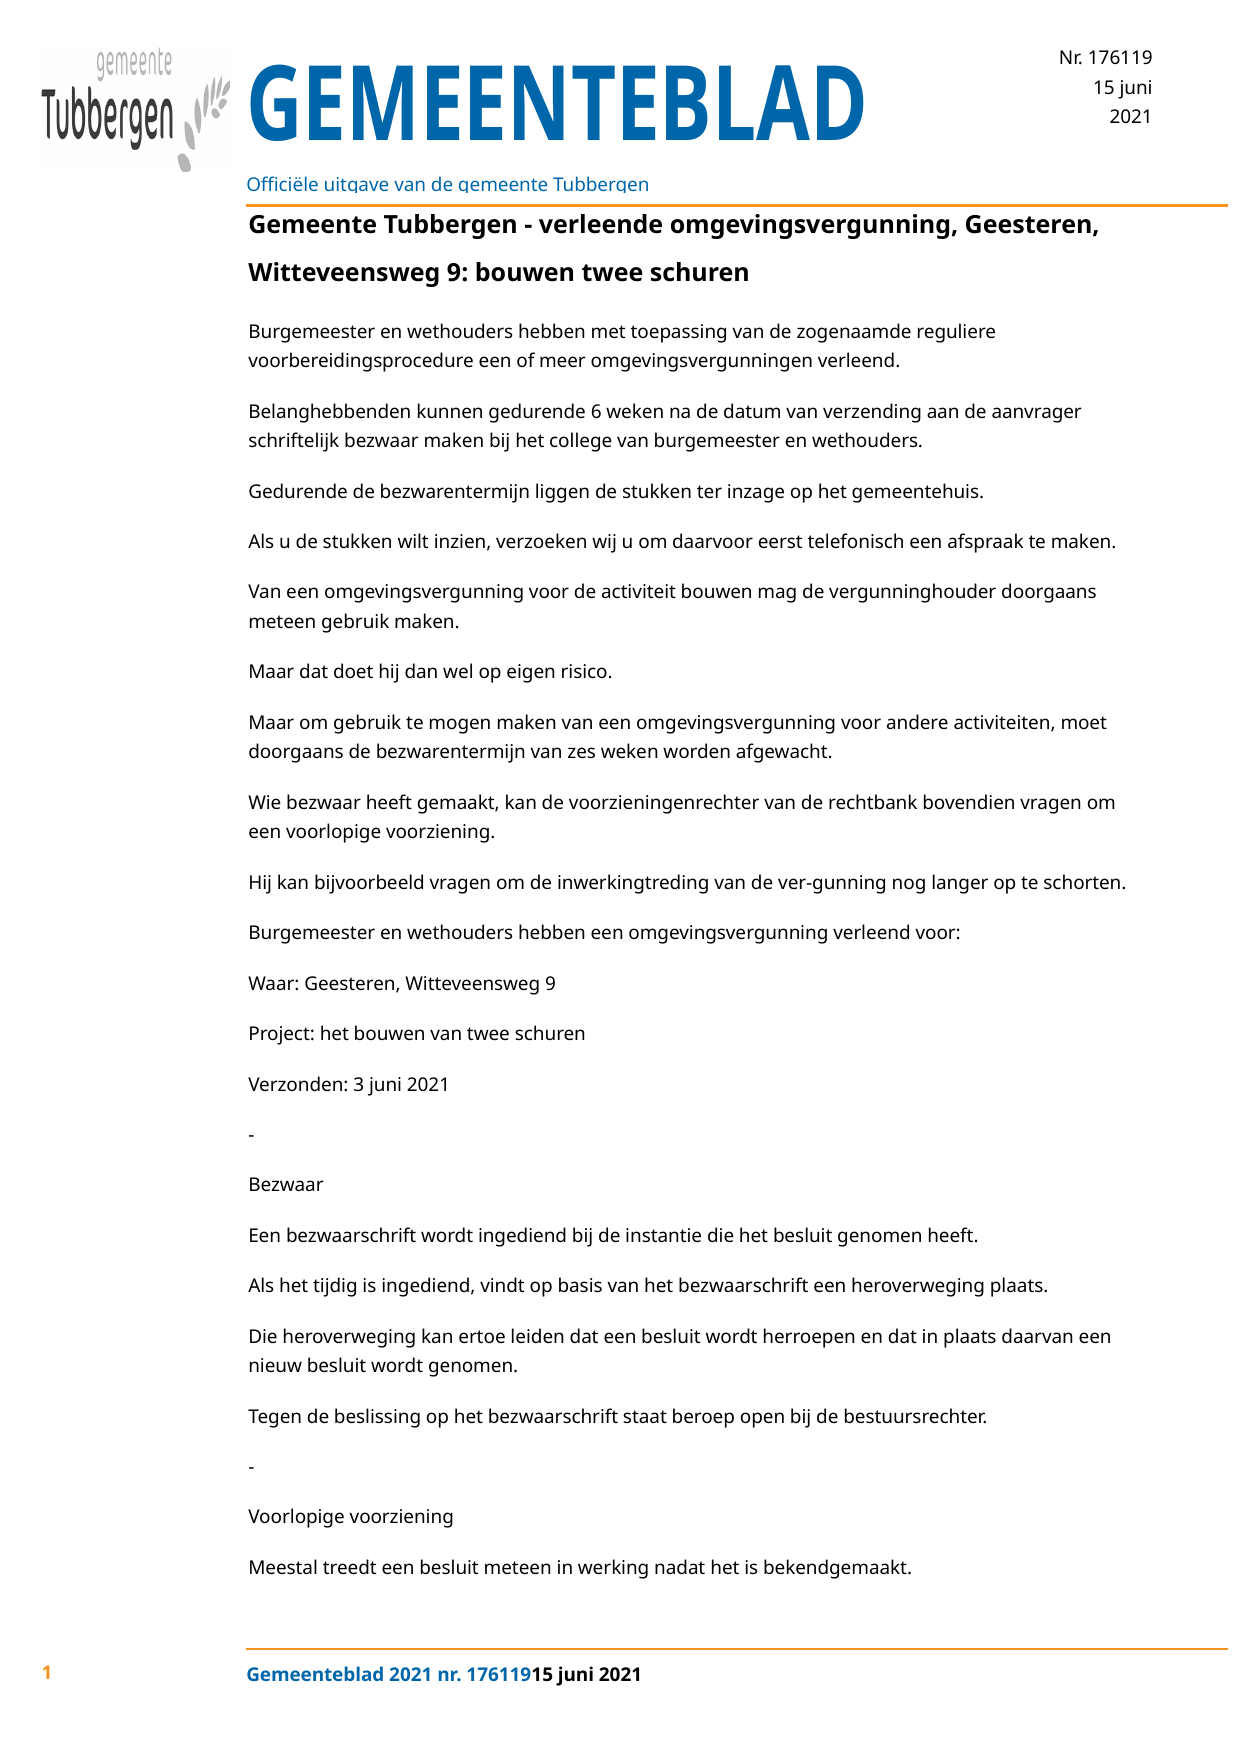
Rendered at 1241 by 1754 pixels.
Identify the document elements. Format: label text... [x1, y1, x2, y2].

text Hij kan bijvoorbeeld vragen om de inwerkingtreding van de ver-gunning nog langer op te schorten. [248, 869, 1152, 895]
text Project: het bouwen van twee schuren [248, 1020, 1152, 1046]
text Burgemeester en wethouders hebben een omgevingsvergunning verleend voor: [248, 919, 1152, 945]
text Als u de stukken wilt inzien, verzoeken wij u om daarvoor eerst telefonisch een afspraak te maken. [248, 528, 1152, 554]
text Gemeente Tubbergen - verleende omgevingsvergunning, Geesteren, Witteveensweg 9: bouwen twee schuren [248, 207, 1152, 288]
text Maar dat doet hij dan wel op eigen risico. [248, 659, 1152, 684]
text Als het tijdig is ingediend, vindt op basis van het bezwaarschrift een heroverweging plaats. [248, 1272, 1152, 1298]
text Burgemeester en wethouders hebben met toepassing van de zogenaamde reguliere voorbereidingsprocedure een of meer omgevingsvergunningen verleend. [248, 318, 1152, 373]
text Belanghebbenden kunnen gedurende 6 weken na de datum van verzending aan de aanvrager schriftelijk bezwaar maken bij het college van burgemeester en wethouders. [248, 398, 1152, 453]
text Wie bezwaar heeft gemaakt, kan de voorzieningenrechter van de rechtbank bovendien vragen om een voorlopige voorziening. [248, 789, 1152, 844]
text - [248, 1121, 1152, 1147]
text Die heroverweging kan ertoe leiden dat een besluit wordt herroepen en dat in plaats daarvan een nieuw besluit wordt genomen. [248, 1323, 1152, 1378]
text Maar om gebruik te mogen maken van een omgevingsvergunning voor andere activiteiten, moet doorgaans de bezwarentermijn van zes weken worden afgewacht. [248, 709, 1152, 764]
text - [248, 1453, 1152, 1479]
text Van een omgevingsvergunning voor de activiteit bouwen mag de vergunninghouder doorgaans meteen gebruik maken. [248, 579, 1152, 634]
text Tegen de beslissing op het bezwaarschrift staat beroep open bij de bestuursrechter. [248, 1403, 1152, 1429]
text Meestal treedt een besluit meteen in werking nadat het is bekendgemaakt. [248, 1554, 1152, 1580]
text Bezwaar [248, 1172, 1152, 1197]
text Voorlopige voorziening [248, 1504, 1152, 1529]
text Gedurende de bezwarentermijn liggen de stukken ter inzage op het gemeentehuis. [248, 478, 1152, 504]
text Verzonden: 3 juni 2021 [248, 1071, 1152, 1097]
text Een bezwaarschrift wordt ingediend bij de instantie die het besluit genomen heeft. [248, 1222, 1152, 1248]
text Waar: Geesteren, Witteveensweg 9 [248, 970, 1152, 996]
picture [41, 47, 231, 172]
